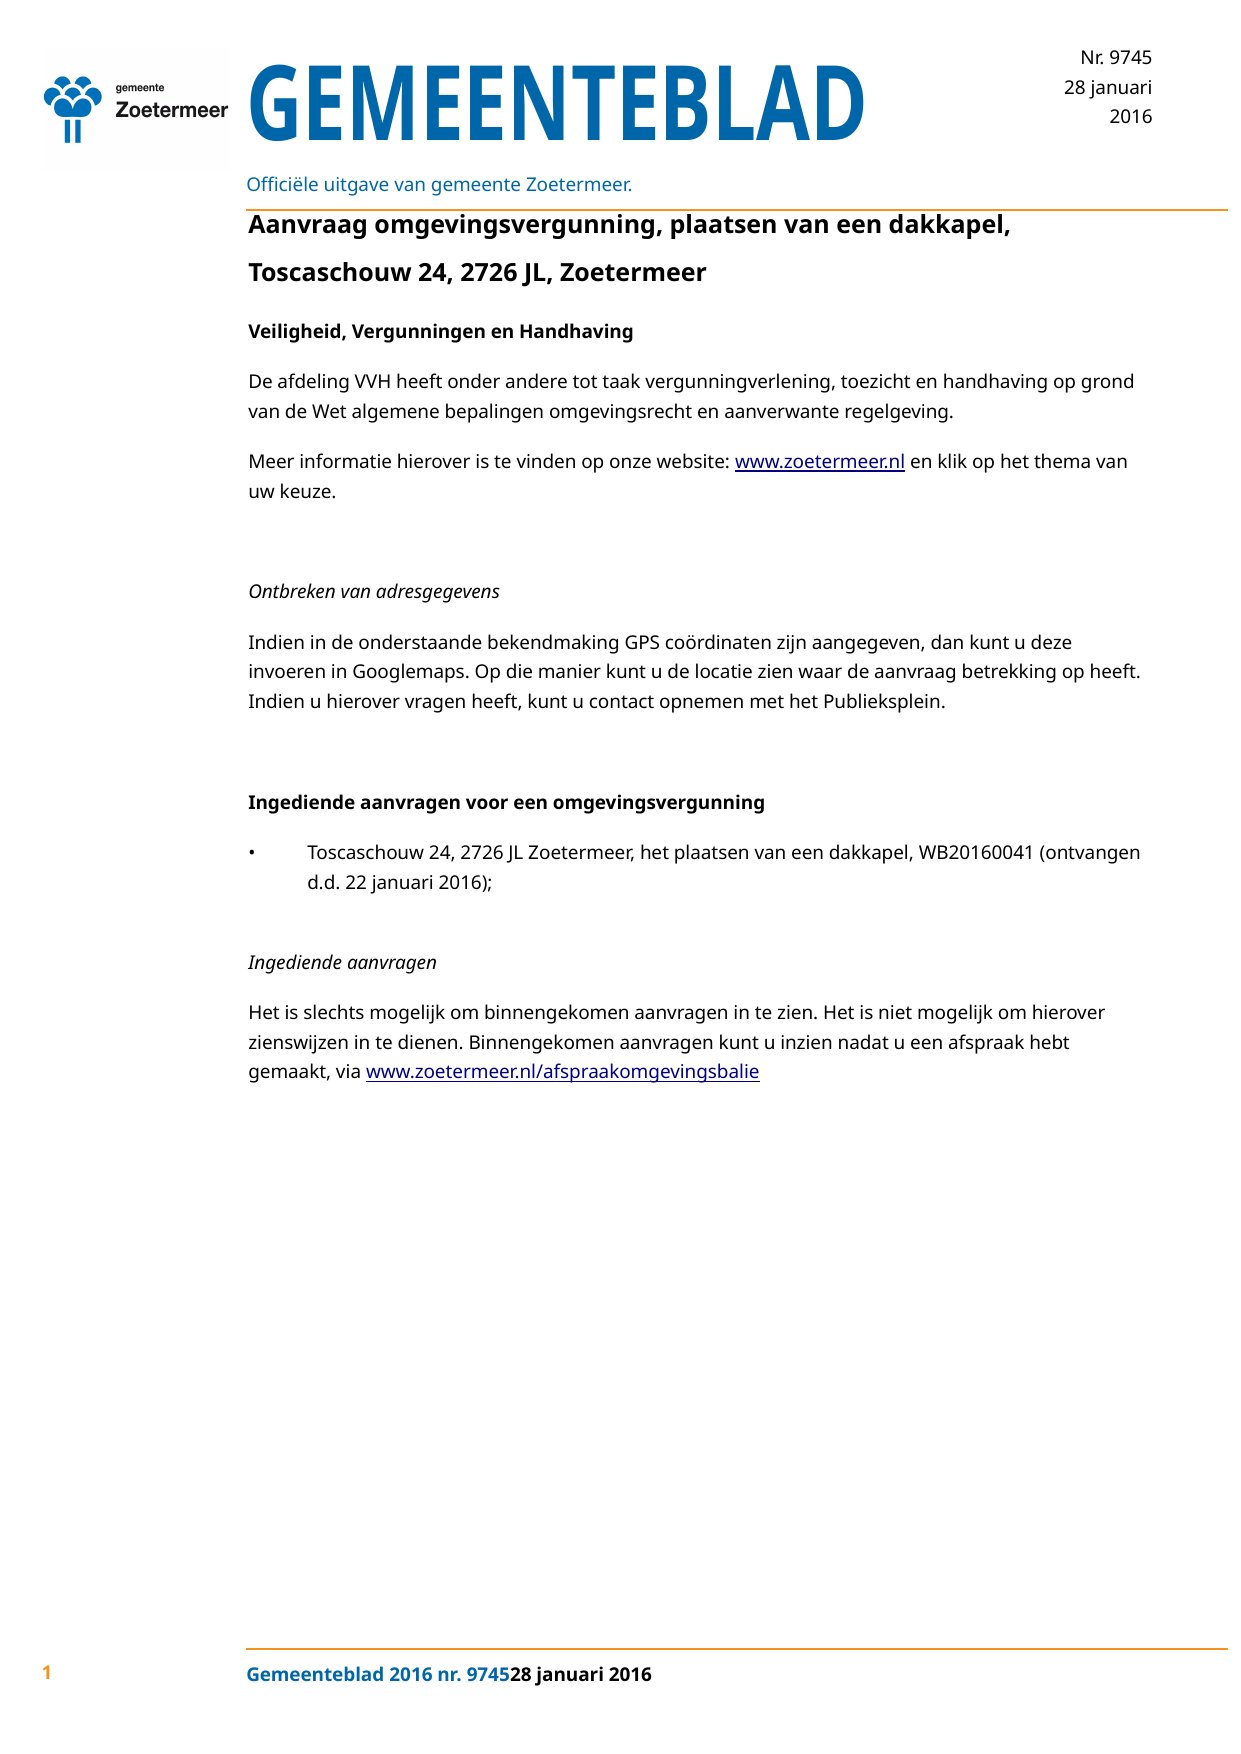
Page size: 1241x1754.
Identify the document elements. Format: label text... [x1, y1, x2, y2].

text Ontbreken van adresgegevens [248, 579, 1152, 604]
text De afdeling VVH heeft onder andere tot taak vergunningverlening, toezicht en handhaving op grond van de Wet algemene bepalingen omgevingsrecht en aanverwante regelgeving. [248, 368, 1152, 424]
text Meer informatie hierover is te vinden op onze website: www.zoetermeer.nl en klik op het thema van uw keuze. [248, 448, 1152, 504]
list Toscaschouw 24, 2726 JL Zoetermeer, het plaatsen van een dakkapel, WB20160041 (ontvangen d.d. 22 januari 2016); [248, 839, 1152, 895]
text Indien in de onderstaande bekendmaking GPS coördinaten zijn aangegeven, dan kunt u deze invoeren in Googlemaps. Op die manier kunt u de locatie zien waar de aanvraag betrekking op heeft. Indien u hierover vragen heeft, kunt u contact opnemen met het Publieksplein. [248, 629, 1152, 714]
text Ingediende aanvragen voor een omgevingsvergunning [248, 789, 1152, 815]
text Het is slechts mogelijk om binnengekomen aanvragen in te zien. Het is niet mogelijk om hierover zienswijzen in te dienen. Binnengekomen aanvragen kunt u inzien nadat u een afspraak hebt gemaakt, via www.zoetermeer.nl/afspraakomgevingsbalie [248, 999, 1152, 1084]
text Veiligheid, Vergunningen en Handhaving [248, 318, 1152, 344]
picture [41, 47, 231, 172]
text Ingediende aanvragen [248, 949, 1152, 975]
text Aanvraag omgevingsvergunning, plaatsen van een dakkapel, Toscaschouw 24, 2726 JL, Zoetermeer [248, 211, 1152, 288]
